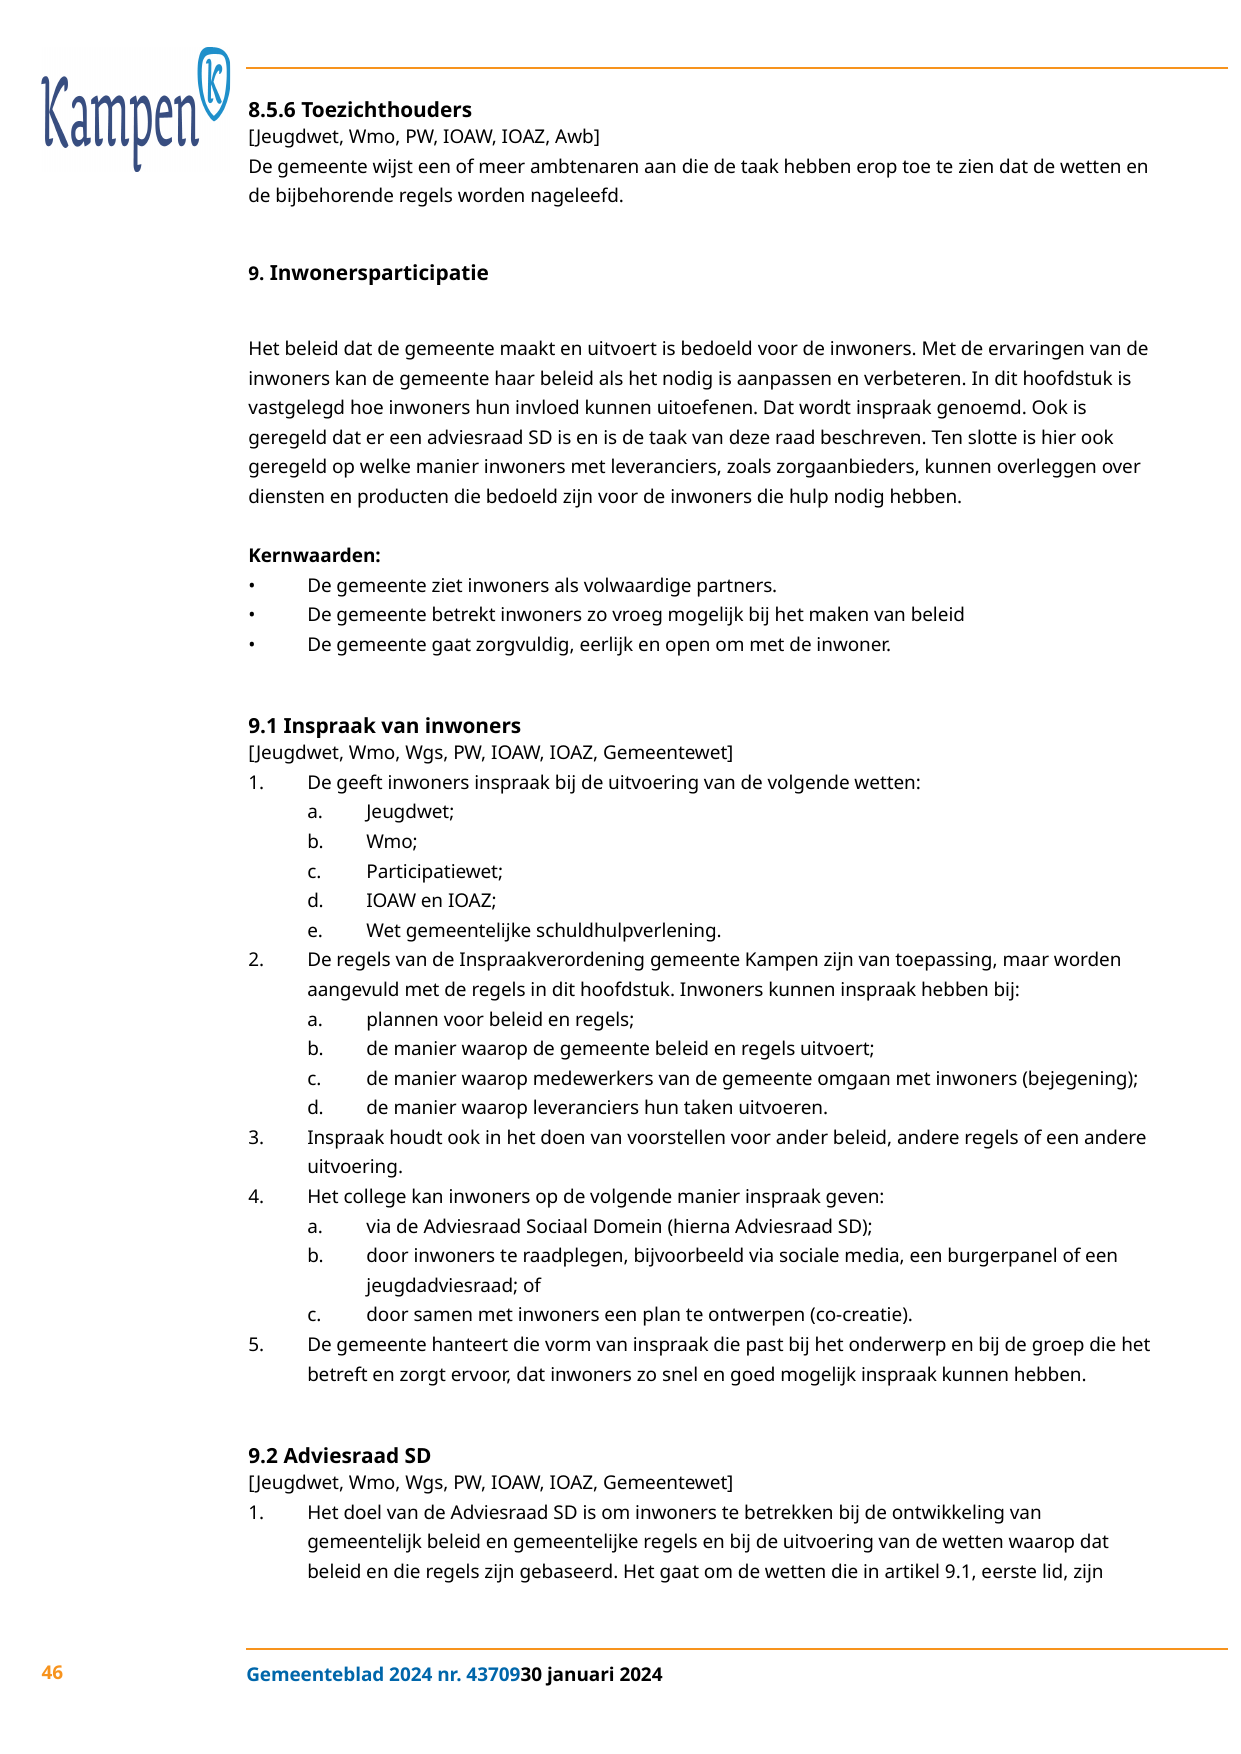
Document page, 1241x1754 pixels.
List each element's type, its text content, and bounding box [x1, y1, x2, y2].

text Kernwaarden: [248, 542, 1152, 568]
list Participatiewet; [307, 858, 1152, 884]
list plannen voor beleid en regels; [307, 1006, 1152, 1032]
list Wmo; [307, 828, 1152, 854]
list De geeft inwoners inspraak bij de uitvoering van de volgende wetten: [248, 769, 1152, 795]
text Het beleid dat de gemeente maakt en uitvoert is bedoeld voor de inwoners. Met de ervaringen van de inwoners kan de gemeente haar beleid als het nodig is aanpassen en verbeteren. In dit hoofdstuk is vastgelegd hoe inwoners hun invloed kunnen uitoefenen. Dat wordt inspraak genoemd. Ook is geregeld dat er een adviesraad SD is en is de taak van deze raad beschreven. Ten slotte is hier ook geregeld op welke manier inwoners met leveranciers, zoals zorgaanbieders, kunnen overleggen over diensten en producten die bedoeld zijn voor de inwoners die hulp nodig hebben. [248, 335, 1152, 509]
list door inwoners te raadplegen, bijvoorbeeld via sociale media, een burgerpanel of een jeugdadviesraad; of [307, 1242, 1152, 1298]
list IOAW en IOAZ; [307, 887, 1152, 913]
text 9.2 Adviesraad SD [248, 1441, 1152, 1469]
picture [41, 47, 231, 172]
list de manier waarop de gemeente beleid en regels uitvoert; [307, 1035, 1152, 1061]
text De gemeente wijst een of meer ambtenaren aan die de taak hebben erop toe te zien dat de wetten en de bijbehorende regels worden nageleefd. [248, 153, 1152, 208]
list Het doel van de Adviesraad SD is om inwoners te betrekken bij de ontwikkeling van gemeentelijk beleid en gemeentelijke regels en bij de uitvoering van de wetten waarop dat beleid en die regels zijn gebaseerd. Het gaat om de wetten die in artikel 9.1, eerste lid, zijn [248, 1499, 1152, 1584]
text 9.1 Inspraak van inwoners [248, 711, 1152, 739]
list De gemeente hanteert die vorm van inspraak die past bij het onderwerp en bij de groep die het betreft en zorgt ervoor, dat inwoners zo snel en goed mogelijk inspraak kunnen hebben. [248, 1331, 1152, 1387]
list De regels van de Inspraakverordening gemeente Kampen zijn van toepassing, maar worden aangevuld met de regels in dit hoofdstuk. Inwoners kunnen inspraak hebben bij: [248, 947, 1152, 1002]
list de manier waarop medewerkers van de gemeente omgaan met inwoners (bejegening); [307, 1065, 1152, 1091]
list door samen met inwoners een plan te ontwerpen (co-creatie). [307, 1302, 1152, 1327]
text [Jeugdwet, Wmo, Wgs, PW, IOAW, IOAZ, Gemeentewet] [248, 739, 1152, 765]
list Inspraak houdt ook in het doen van voorstellen voor ander beleid, andere regels of een andere uitvoering. [248, 1124, 1152, 1179]
text 8.5.6 Toezichthouders [248, 95, 1152, 123]
list via de Adviesraad Sociaal Domein (hierna Adviesraad SD); [307, 1213, 1152, 1239]
list De gemeente gaat zorgvuldig, eerlijk en open om met de inwoner. [248, 631, 1152, 657]
list De gemeente betrekt inwoners zo vroeg mogelijk bij het maken van beleid [248, 602, 1152, 627]
list Het college kan inwoners op de volgende manier inspraak geven: [248, 1183, 1152, 1209]
list Wet gemeentelijke schuldhulpverlening. [307, 917, 1152, 943]
text [Jeugdwet, Wmo, Wgs, PW, IOAW, IOAZ, Gemeentewet] [248, 1469, 1152, 1495]
list de manier waarop leveranciers hun taken uitvoeren. [307, 1094, 1152, 1120]
list Jeugdwet; [307, 799, 1152, 824]
text 9. Inwonersparticipatie [248, 258, 1152, 286]
list De gemeente ziet inwoners als volwaardige partners. [248, 572, 1152, 598]
text [Jeugdwet, Wmo, PW, IOAW, IOAZ, Awb] [248, 123, 1152, 149]
